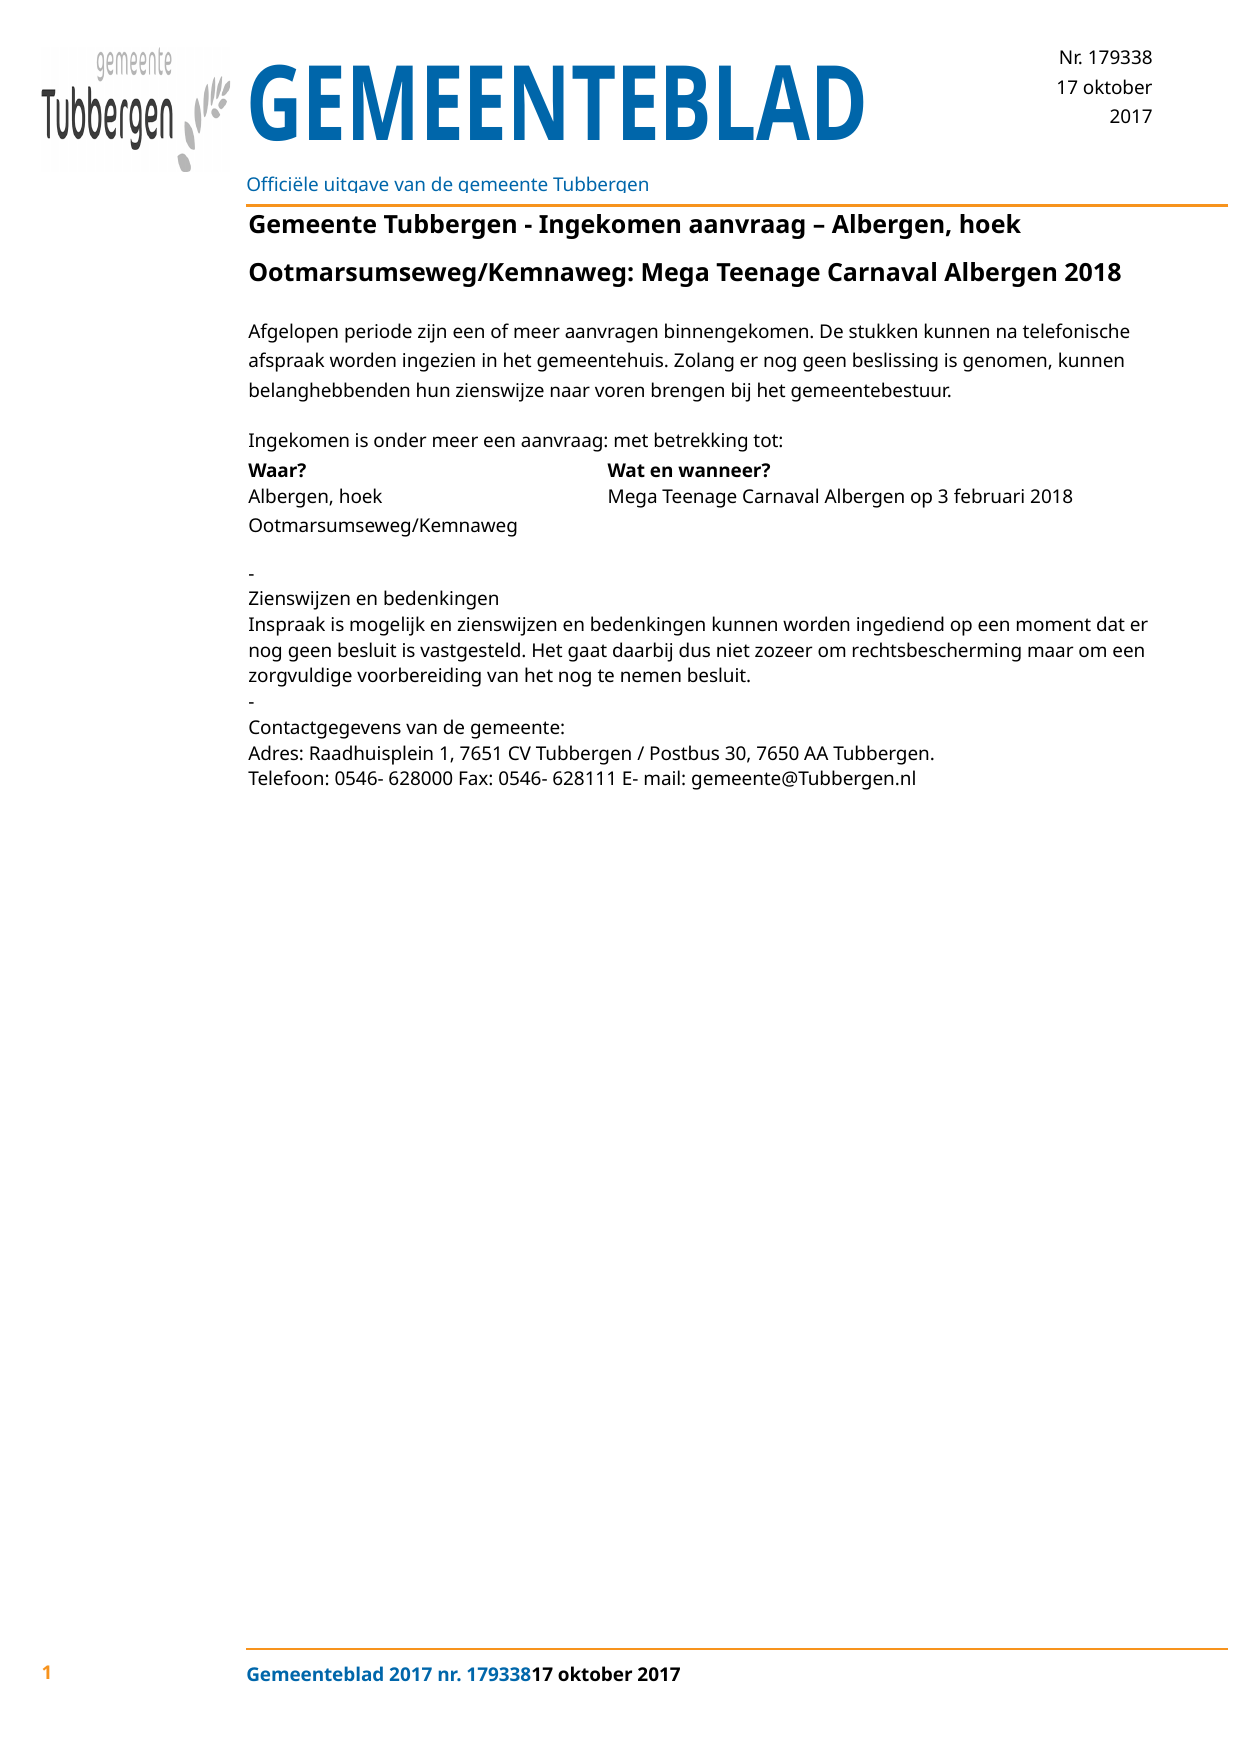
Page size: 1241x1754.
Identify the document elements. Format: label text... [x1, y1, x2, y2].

text Gemeente Tubbergen - Ingekomen aanvraag – Albergen, hoek Ootmarsumseweg/Kemnaweg: Mega Teenage Carnaval Albergen 2018 [248, 207, 1152, 288]
text Afgelopen periode zijn een of meer aanvragen binnengekomen. De stukken kunnen na telefonische afspraak worden ingezien in het gemeentehuis. Zolang er nog geen beslissing is genomen, kunnen belanghebbenden hun zienswijze naar voren brengen bij het gemeentebestuur. [248, 318, 1152, 403]
text Telefoon: 0546- 628000 Fax: 0546- 628111 E- mail: gemeente@Tubbergen.nl [248, 766, 1152, 791]
text - [248, 560, 1152, 585]
text Contactgegevens van de gemeente: [248, 714, 1152, 740]
table_cell Albergen, hoek Ootmarsumseweg/Kemnaweg [248, 483, 607, 538]
table_cell Mega Teenage Carnaval Albergen op 3 februari 2018 [608, 483, 1152, 538]
text Adres: Raadhuisplein 1, 7651 CV Tubbergen / Postbus 30, 7650 AA Tubbergen. [248, 740, 1152, 766]
text Inspraak is mogelijk en zienswijzen en bedenkingen kunnen worden ingediend op een moment dat er nog geen besluit is vastgesteld. Het gaat daarbij dus niet zozeer om rechtsbescherming maar om een zorgvuldige voorbereiding van het nog te nemen besluit. [248, 611, 1152, 688]
text Ingekomen is onder meer een aanvraag: met betrekking tot: [248, 427, 1152, 453]
picture [41, 47, 231, 172]
table_header Waar? [248, 457, 607, 483]
text Zienswijzen en bedenkingen [248, 585, 1152, 611]
text - [248, 688, 1152, 714]
table_header Wat en wanneer? [608, 457, 1152, 483]
